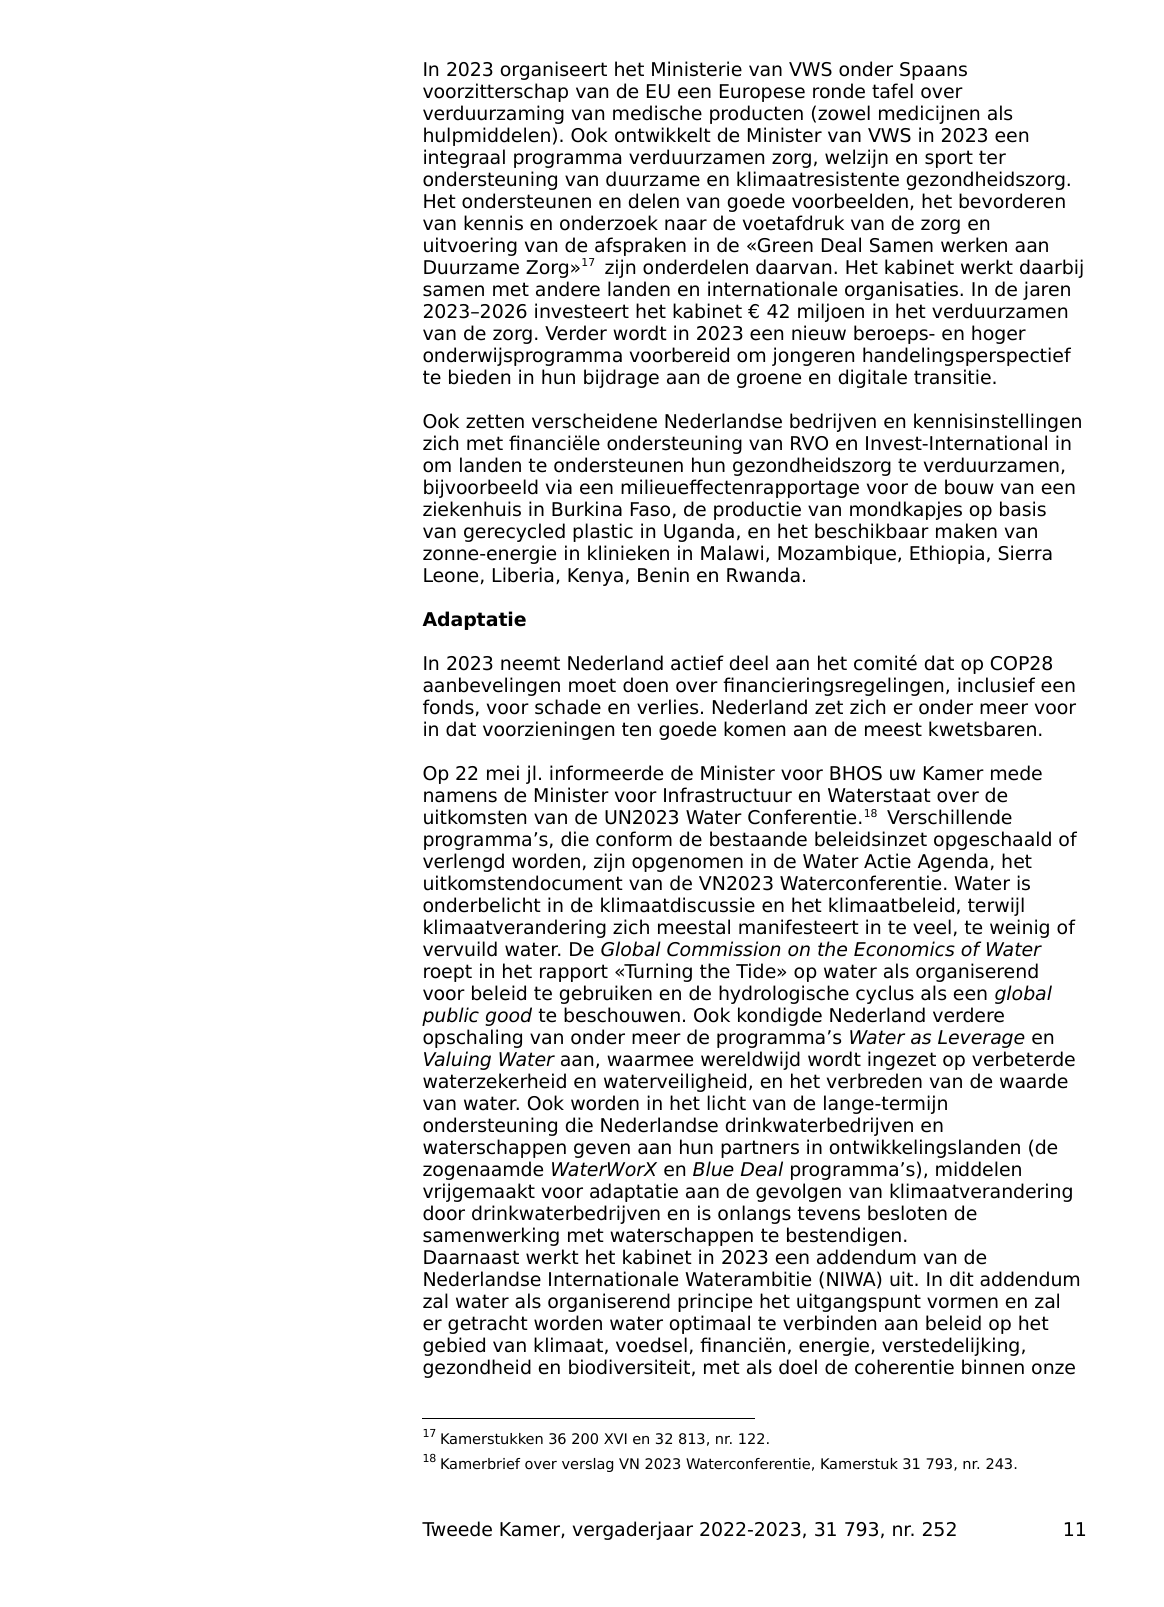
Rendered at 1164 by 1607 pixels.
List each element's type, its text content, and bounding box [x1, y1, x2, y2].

text In 2023 organiseert het Ministerie van VWS onder Spaans voorzitterschap van de EU een Europese ronde tafel over verduurzaming van medische producten (zowel medicijnen als hulpmiddelen). Ook ontwikkelt de Minister van VWS in 2023 een integraal programma verduurzamen zorg, welzijn en sport ter ondersteuning van duurzame en klimaatresistente gezondheidszorg. Het ondersteunen en delen van goede voorbeelden, het bevorderen van kennis en onderzoek naar de voetafdruk van de zorg en uitvoering van de afspraken in de «Green Deal Samen werken aan Duurzame Zorg» zijn onderdelen daarvan. Het kabinet werkt daarbij samen met andere landen en internationale organisaties. In de jaren 2023–2026 investeert het kabinet € 42 miljoen in het verduurzamen van de zorg. Verder wordt in 2023 een nieuw beroeps- en hoger onderwijsprogramma voorbereid om jongeren handelingsperspectief te bieden in hun bijdrage aan de groene en digitale transitie. [422, 59, 1087, 389]
text Kamerbrief over verslag VN 2023 Waterconferentie, Kamerstuk 31 793, nr. 243. [422, 1452, 1087, 1474]
text In 2023 neemt Nederland actief deel aan het comité dat op COP28 aanbevelingen moet doen over financieringsregelingen, inclusief een fonds, voor schade en verlies. Nederland zet zich er onder meer voor in dat voorzieningen ten goede komen aan de meest kwetsbaren. [422, 653, 1087, 741]
text Daarnaast werkt het kabinet in 2023 een addendum van de Nederlandse Internationale Waterambitie (NIWA) uit. In dit addendum zal water als organiserend principe het uitgangspunt vormen en zal er getracht worden water optimaal te verbinden aan beleid op het gebied van klimaat, voedsel, financiën, energie, verstedelijking, gezondheid en biodiversiteit, met als doel de coherentie binnen onze [422, 1247, 1087, 1379]
subtitle Adaptatie [422, 609, 1087, 631]
text Op 22 mei jl. informeerde de Minister voor BHOS uw Kamer mede namens de Minister voor Infrastructuur en Waterstaat over de uitkomsten van de UN2023 Water Conferentie. Verschillende programma’s, die conform de bestaande beleidsinzet opgeschaald of verlengd worden, zijn opgenomen in de Water Actie Agenda, het uitkomstendocument van de VN2023 Waterconferentie. Water is onderbelicht in de klimaatdiscussie en het klimaatbeleid, terwijl klimaatverandering zich meestal manifesteert in te veel, te weinig of vervuild water. De Global Commission on the Economics of Water roept in het rapport «Turning the Tide» op water als organiserend voor beleid te gebruiken en de hydrologische cyclus als een global public good te beschouwen. Ook kondigde Nederland verdere opschaling van onder meer de programma’s Water as Leverage en Valuing Water aan, waarmee wereldwijd wordt ingezet op verbeterde waterzekerheid en waterveiligheid, en het verbreden van de waarde van water. Ook worden in het licht van de lange-termijn ondersteuning die Nederlandse drinkwaterbedrijven en waterschappen geven aan hun partners in ontwikkelingslanden (de zogenaamde WaterWorX en Blue Deal programma’s), middelen vrijgemaakt voor adaptatie aan de gevolgen van klimaatverandering door drinkwaterbedrijven en is onlangs tevens besloten de samenwerking met waterschappen te bestendigen. [422, 763, 1087, 1247]
text Kamerstukken 36 200 XVI en 32 813, nr. 122. [422, 1427, 1087, 1449]
text Ook zetten verscheidene Nederlandse bedrijven en kennisinstellingen zich met financiële ondersteuning van RVO en Invest-International in om landen te ondersteunen hun gezondheidszorg te verduurzamen, bijvoorbeeld via een milieueffectenrapportage voor de bouw van een ziekenhuis in Burkina Faso, de productie van mondkapjes op basis van gerecycled plastic in Uganda, en het beschikbaar maken van zonne-energie in klinieken in Malawi, Mozambique, Ethiopia, Sierra Leone, Liberia, Kenya, Benin en Rwanda. [422, 411, 1087, 587]
